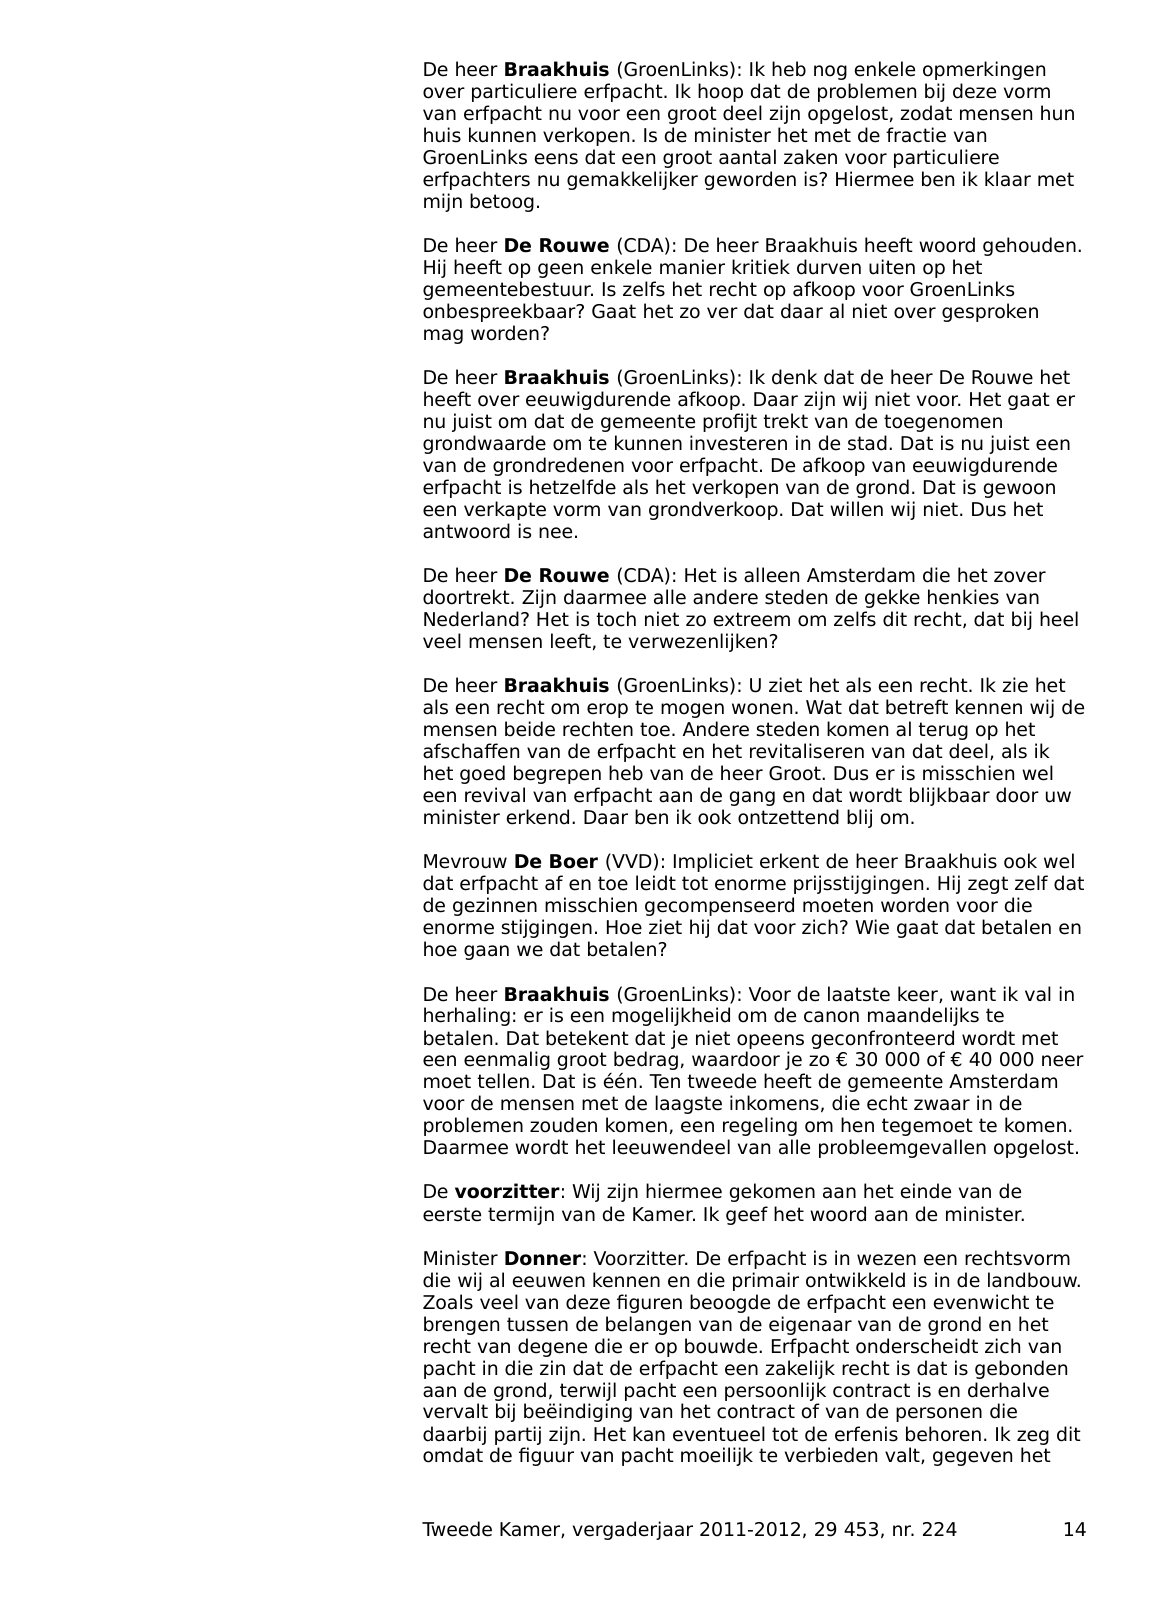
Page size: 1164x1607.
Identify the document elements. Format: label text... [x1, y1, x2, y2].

text Minister Donner: Voorzitter. De erfpacht is in wezen een rechtsvorm die wij al eeuwen kennen en die primair ontwikkeld is in de landbouw. Zoals veel van deze figuren beoogde de erfpacht een evenwicht te brengen tussen de belangen van de eigenaar van de grond en het recht van degene die er op bouwde. Erfpacht onderscheidt zich van pacht in die zin dat de erfpacht een zakelijk recht is dat is gebonden aan de grond, terwijl pacht een persoonlijk contract is en derhalve vervalt bij beëindiging van het contract of van de personen die daarbij partij zijn. Het kan eventueel tot de erfenis behoren. Ik zeg dit omdat de figuur van pacht moeilijk te verbieden valt, gegeven het [422, 1248, 1087, 1467]
text De heer Braakhuis (GroenLinks): Ik heb nog enkele opmerkingen over particuliere erfpacht. Ik hoop dat de problemen bij deze vorm van erfpacht nu voor een groot deel zijn opgelost, zodat mensen hun huis kunnen verkopen. Is de minister het met de fractie van GroenLinks eens dat een groot aantal zaken voor particuliere erfpachters nu gemakkelijker geworden is? Hiermee ben ik klaar met mijn betoog. [422, 59, 1087, 213]
text Mevrouw De Boer (VVD): Impliciet erkent de heer Braakhuis ook wel dat erfpacht af en toe leidt tot enorme prijsstijgingen. Hij zegt zelf dat de gezinnen misschien gecompenseerd moeten worden voor die enorme stijgingen. Hoe ziet hij dat voor zich? Wie gaat dat betalen en hoe gaan we dat betalen? [422, 851, 1087, 961]
text De heer De Rouwe (CDA): De heer Braakhuis heeft woord gehouden. Hij heeft op geen enkele manier kritiek durven uiten op het gemeentebestuur. Is zelfs het recht op afkoop voor GroenLinks onbespreekbaar? Gaat het zo ver dat daar al niet over gesproken mag worden? [422, 235, 1087, 345]
text De heer Braakhuis (GroenLinks): Voor de laatste keer, want ik val in herhaling: er is een mogelijkheid om de canon maandelijks te betalen. Dat betekent dat je niet opeens geconfronteerd wordt met een eenmalig groot bedrag, waardoor je zo € 30 000 of € 40 000 neer moet tellen. Dat is één. Ten tweede heeft de gemeente Amsterdam voor de mensen met de laagste inkomens, die echt zwaar in de problemen zouden komen, een regeling om hen tegemoet te komen. Daarmee wordt het leeuwendeel van alle probleemgevallen opgelost. [422, 983, 1087, 1159]
text De heer Braakhuis (GroenLinks): U ziet het als een recht. Ik zie het als een recht om erop te mogen wonen. Wat dat betreft kennen wij de mensen beide rechten toe. Andere steden komen al terug op het afschaffen van de erfpacht en het revitaliseren van dat deel, als ik het goed begrepen heb van de heer Groot. Dus er is misschien wel een revival van erfpacht aan de gang en dat wordt blijkbaar door uw minister erkend. Daar ben ik ook ontzettend blij om. [422, 675, 1087, 829]
text De heer De Rouwe (CDA): Het is alleen Amsterdam die het zover doortrekt. Zijn daarmee alle andere steden de gekke henkies van Nederland? Het is toch niet zo extreem om zelfs dit recht, dat bij heel veel mensen leeft, te verwezenlijken? [422, 565, 1087, 653]
text De heer Braakhuis (GroenLinks): Ik denk dat de heer De Rouwe het heeft over eeuwigdurende afkoop. Daar zijn wij niet voor. Het gaat er nu juist om dat de gemeente profijt trekt van de toegenomen grondwaarde om te kunnen investeren in de stad. Dat is nu juist een van de grondredenen voor erfpacht. De afkoop van eeuwigdurende erfpacht is hetzelfde als het verkopen van de grond. Dat is gewoon een verkapte vorm van grondverkoop. Dat willen wij niet. Dus het antwoord is nee. [422, 367, 1087, 543]
text De voorzitter: Wij zijn hiermee gekomen aan het einde van de eerste termijn van de Kamer. Ik geef het woord aan de minister. [422, 1181, 1087, 1225]
